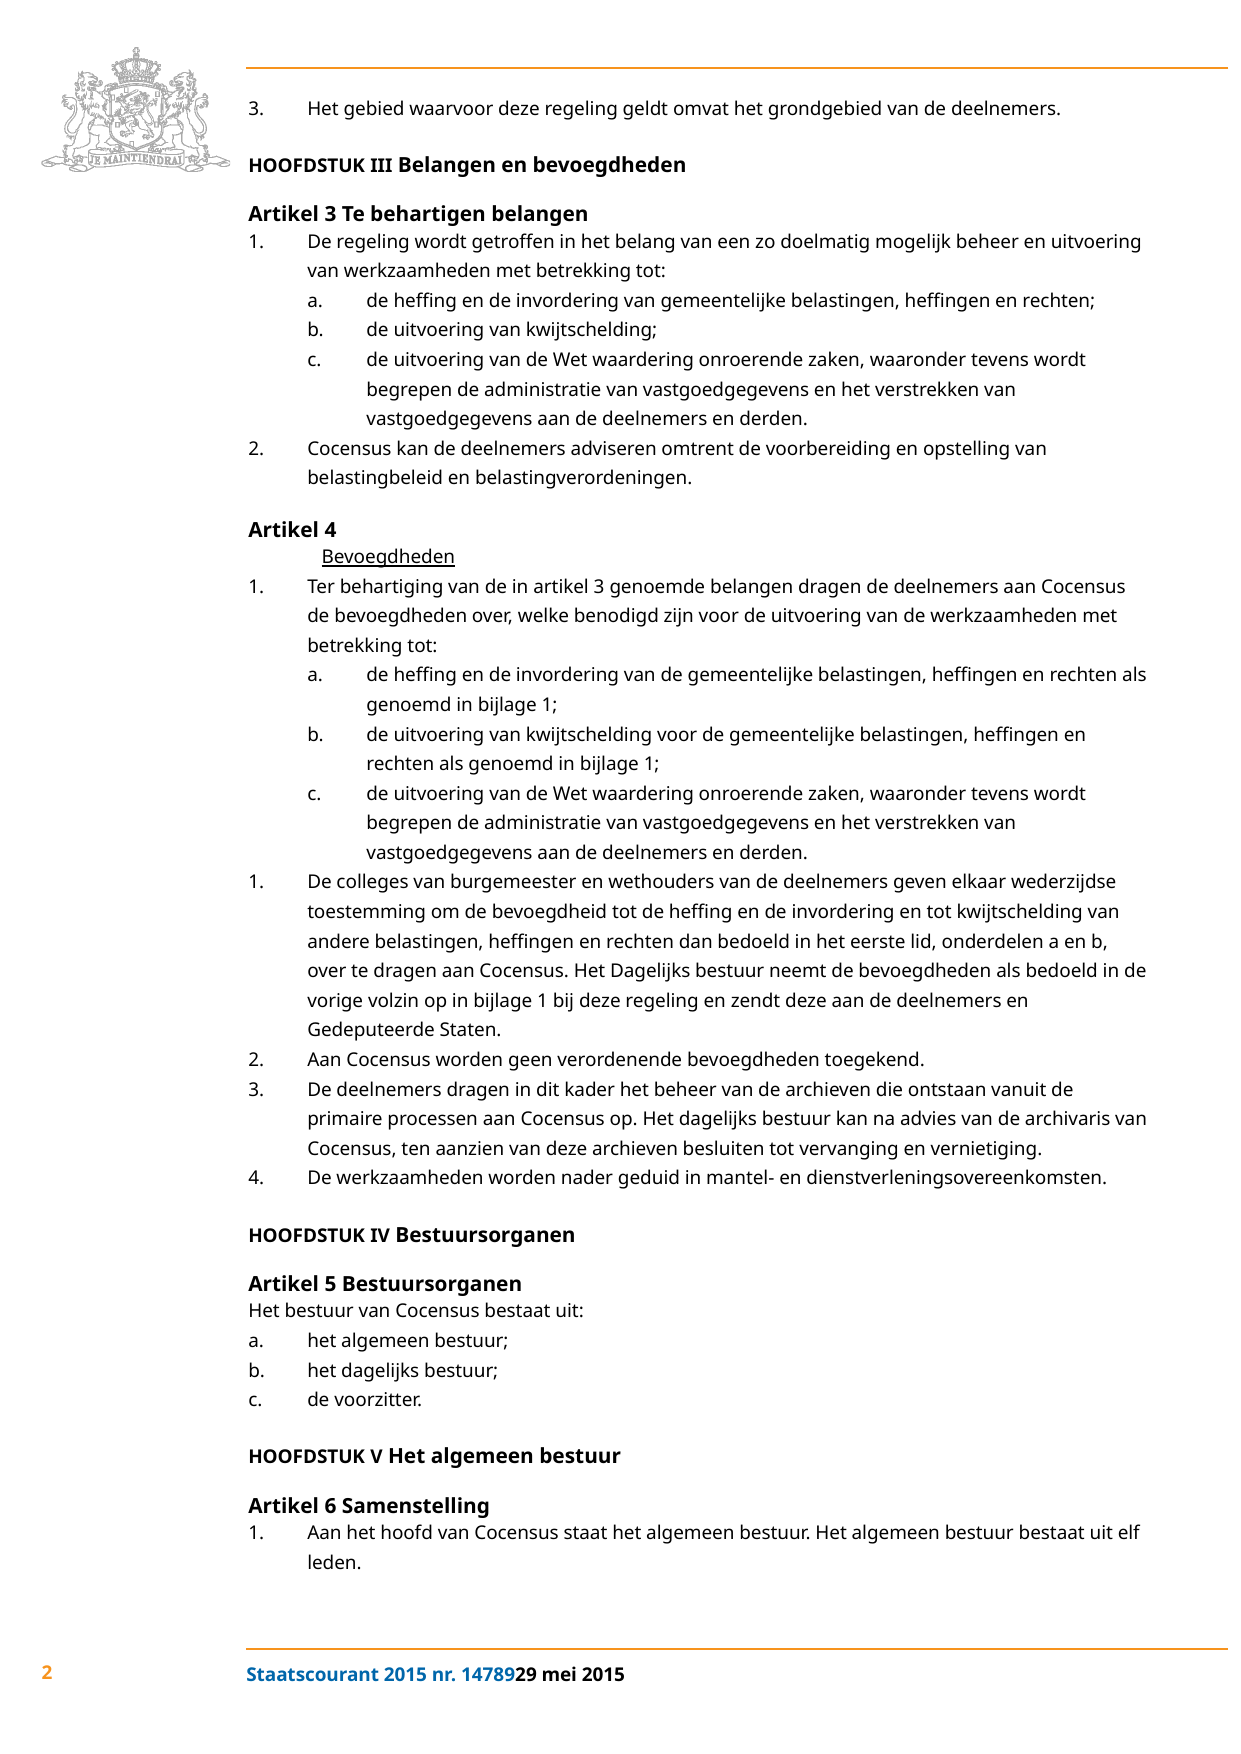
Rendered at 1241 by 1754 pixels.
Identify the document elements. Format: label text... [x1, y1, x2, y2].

list De colleges van burgemeester en wethouders van de deelnemers geven elkaar wederzijdse toestemming om de bevoegdheid tot de heffing en de invordering en tot kwijtschelding van andere belastingen, heffingen en rechten dan bedoeld in het eerste lid, onderdelen a en b, over te dragen aan Cocensus. Het Dagelijks bestuur neemt de bevoegdheden als bedoeld in de vorige volzin op in bijlage 1 bij deze regeling en zendt deze aan de deelnemers en Gedeputeerde Staten. [248, 869, 1152, 1042]
list de uitvoering van de Wet waardering onroerende zaken, waaronder tevens wordt begrepen de administratie van vastgoedgegevens en het verstrekken van vastgoedgegevens aan de deelnemers en derden. [307, 346, 1152, 431]
picture [41, 47, 231, 172]
list Aan Cocensus worden geen verordenende bevoegdheden toegekend. [248, 1046, 1152, 1072]
list Het gebied waarvoor deze regeling geldt omvat het grondgebied van de deelnemers. [248, 95, 1152, 121]
text Artikel 3 Te behartigen belangen [248, 199, 1152, 228]
list het dagelijks bestuur; [248, 1357, 1152, 1382]
list de uitvoering van kwijtschelding; [307, 317, 1152, 342]
list de uitvoering van kwijtschelding voor de gemeentelijke belastingen, heffingen en rechten als genoemd in bijlage 1; [307, 721, 1152, 776]
list de heffing en de invordering van gemeentelijke belastingen, heffingen en rechten; [307, 287, 1152, 313]
text Artikel 4 [248, 515, 1152, 543]
text Artikel 6 Samenstelling [248, 1491, 1152, 1519]
list Aan het hoofd van Cocensus staat het algemeen bestuur. Het algemeen bestuur bestaat uit elf leden. [248, 1519, 1152, 1575]
list De regeling wordt getroffen in het belang van een zo doelmatig mogelijk beheer en uitvoering van werkzaamheden met betrekking tot: [248, 228, 1152, 283]
list De werkzaamheden worden nader geduid in mantel- en dienstverleningsovereenkomsten. [248, 1164, 1152, 1190]
list de voorzitter. [248, 1386, 1152, 1412]
list De deelnemers dragen in dit kader het beheer van de archieven die ontstaan vanuit de primaire processen aan Cocensus op. Het dagelijks bestuur kan na advies van de archivaris van Cocensus, ten aanzien van deze archieven besluiten tot vervanging en vernietiging. [248, 1076, 1152, 1161]
list de heffing en de invordering van de gemeentelijke belastingen, heffingen en rechten als genoemd in bijlage 1; [307, 662, 1152, 717]
text Artikel 5 Bestuursorganen [248, 1269, 1152, 1298]
list het algemeen bestuur; [248, 1327, 1152, 1353]
text Bevoegdheden [248, 543, 1152, 569]
text HOOFDSTUK IV Bestuursorganen [248, 1220, 1152, 1248]
text Het bestuur van Cocensus bestaat uit: [248, 1298, 1152, 1323]
text HOOFDSTUK V Het algemeen bestuur [248, 1442, 1152, 1470]
list Ter behartiging van de in artikel 3 genoemde belangen dragen de deelnemers aan Cocensus de bevoegdheden over, welke benodigd zijn voor de uitvoering van de werkzaamheden met betrekking tot: [248, 573, 1152, 658]
list de uitvoering van de Wet waardering onroerende zaken, waaronder tevens wordt begrepen de administratie van vastgoedgegevens en het verstrekken van vastgoedgegevens aan de deelnemers en derden. [307, 780, 1152, 865]
list Cocensus kan de deelnemers adviseren omtrent de voorbereiding en opstelling van belastingbeleid en belastingverordeningen. [248, 435, 1152, 490]
text HOOFDSTUK III Belangen en bevoegdheden [248, 150, 1152, 178]
